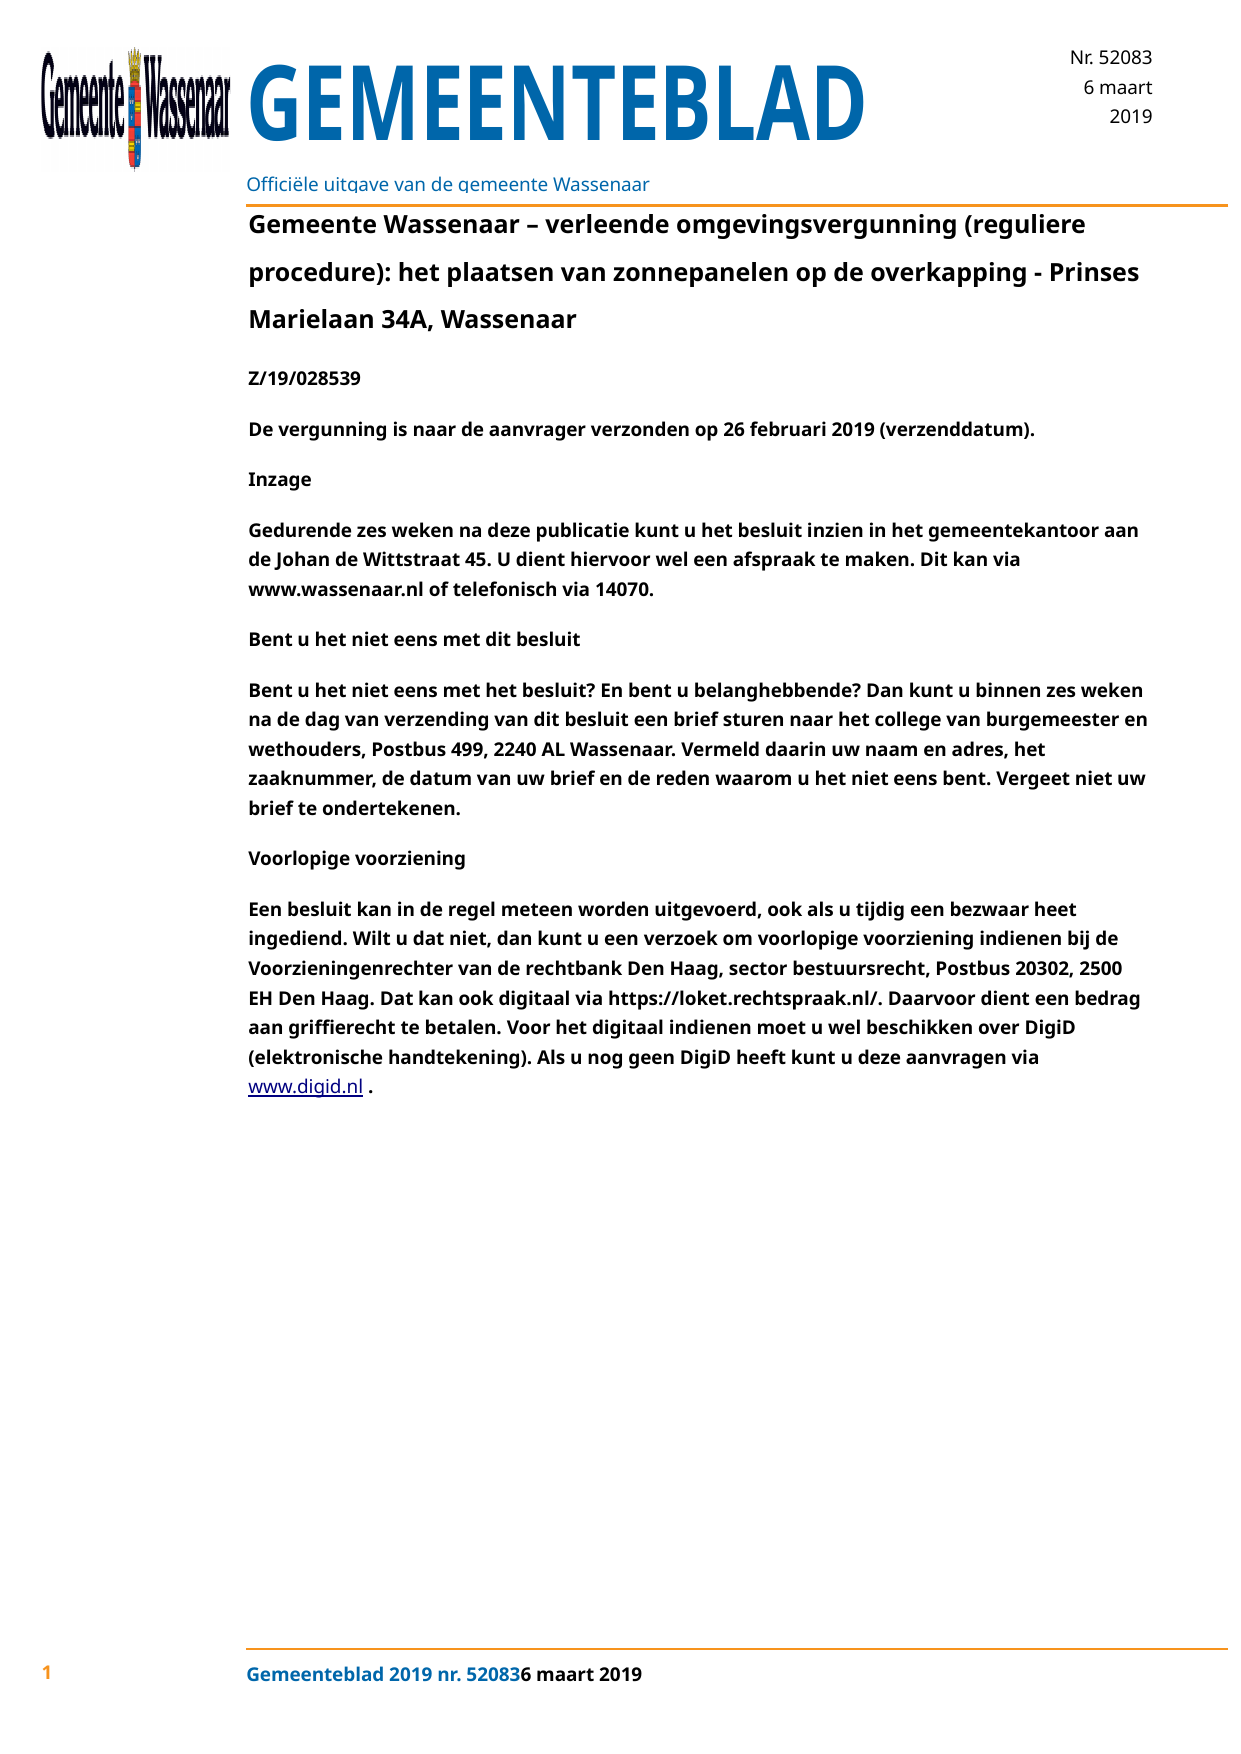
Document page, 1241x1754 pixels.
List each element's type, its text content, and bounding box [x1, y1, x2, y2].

text Bent u het niet eens met het besluit? En bent u belanghebbende? Dan kunt u binnen zes weken na de dag van verzending van dit besluit een brief sturen naar het college van burgemeester en wethouders, Postbus 499, 2240 AL Wassenaar. Vermeld daarin uw naam en adres, het zaaknummer, de datum van uw brief en de reden waarom u het niet eens bent. Vergeet niet uw brief te ondertekenen. [248, 677, 1152, 821]
text Gedurende zes weken na deze publicatie kunt u het besluit inzien in het gemeentekantoor aan de Johan de Wittstraat 45. U dient hiervoor wel een afspraak te maken. Dit kan via www.wassenaar.nl of telefonisch via 14070. [248, 517, 1152, 602]
picture [41, 47, 231, 172]
text Inzage [248, 466, 1152, 492]
text Een besluit kan in de regel meteen worden uitgevoerd, ook als u tijdig een bezwaar heet ingediend. Wilt u dat niet, dan kunt u een verzoek om voorlopige voorziening indienen bij de Voorzieningenrechter van de rechtbank Den Haag, sector bestuursrecht, Postbus 20302, 2500 EH Den Haag. Dat kan ook digitaal via https://loket.rechtspraak.nl/. Daarvoor dient een bedrag aan griffierecht te betalen. Voor het digitaal indienen moet u wel beschikken over DigiD (elektronische handtekening). Als u nog geen DigiD heeft kunt u deze aanvragen via www.digid.nl . [248, 896, 1152, 1099]
text Gemeente Wassenaar – verleende omgevingsvergunning (reguliere procedure): het plaatsen van zonnepanelen op de overkapping - Prinses Marielaan 34A, Wassenaar [248, 207, 1152, 336]
text Bent u het niet eens met dit besluit [248, 626, 1152, 652]
text De vergunning is naar de aanvrager verzonden op 26 februari 2019 (verzenddatum). [248, 416, 1152, 442]
text Voorlopige voorziening [248, 846, 1152, 871]
text Z/19/028539 [248, 366, 1152, 391]
